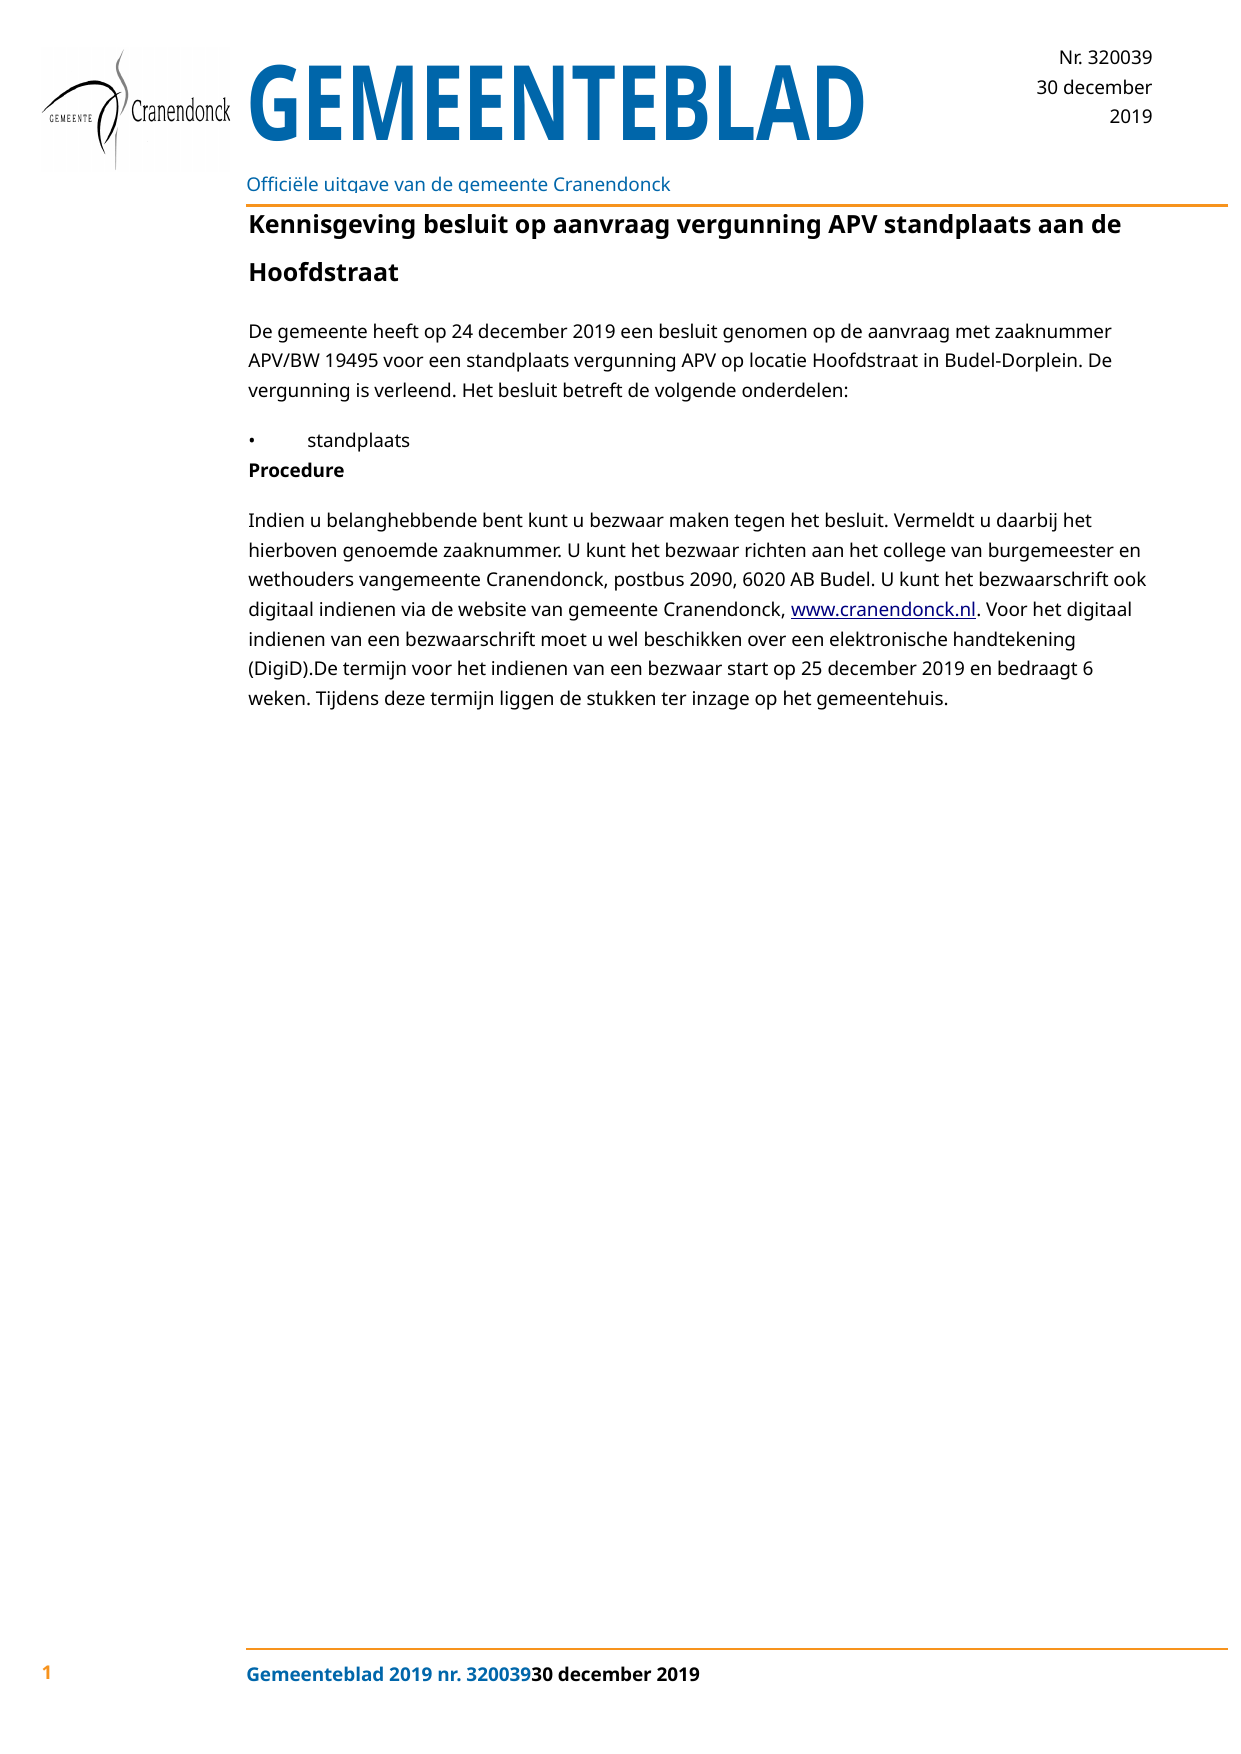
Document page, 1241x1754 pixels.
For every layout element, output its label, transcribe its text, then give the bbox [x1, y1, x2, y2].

text Procedure [248, 457, 1152, 483]
text Kennisgeving besluit op aanvraag vergunning APV standplaats aan de Hoofdstraat [248, 207, 1152, 288]
list standplaats [248, 427, 1152, 453]
picture [41, 47, 231, 172]
text Indien u belanghebbende bent kunt u bezwaar maken tegen het besluit. Vermeldt u daarbij het hierboven genoemde zaaknummer. U kunt het bezwaar richten aan het college van burgemeester en wethouders vangemeente Cranendonck, postbus 2090, 6020 AB Budel. U kunt het bezwaarschrift ook digitaal indienen via de website van gemeente Cranendonck, www.cranendonck.nl. Voor het digitaal indienen van een bezwaarschrift moet u wel beschikken over een elektronische handtekening (DigiD).De termijn voor het indienen van een bezwaar start op 25 december 2019 en bedraagt 6 weken. Tijdens deze termijn liggen de stukken ter inzage op het gemeentehuis. [248, 507, 1152, 711]
text De gemeente heeft op 24 december 2019 een besluit genomen op de aanvraag met zaaknummer APV/BW 19495 voor een standplaats vergunning APV op locatie Hoofdstraat in Budel-Dorplein. De vergunning is verleend. Het besluit betreft de volgende onderdelen: [248, 318, 1152, 403]
